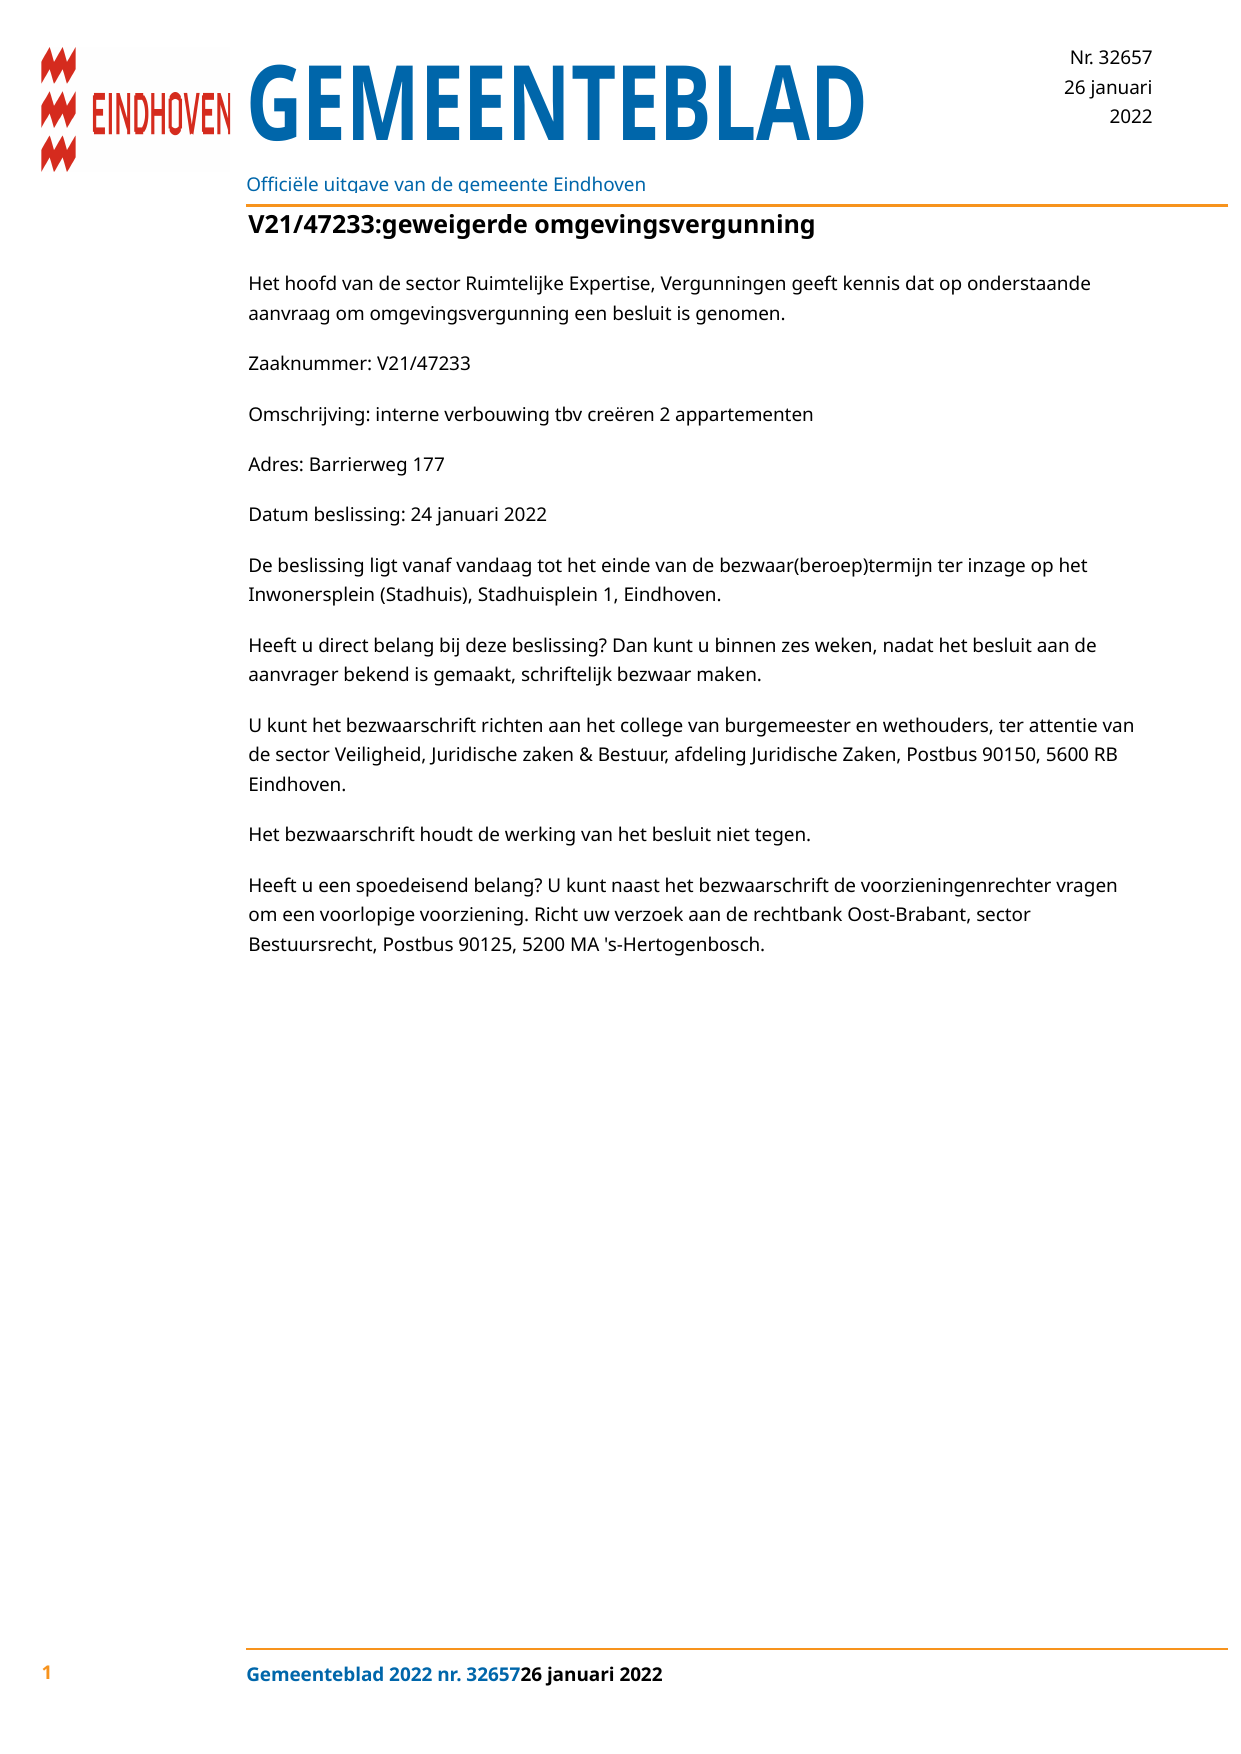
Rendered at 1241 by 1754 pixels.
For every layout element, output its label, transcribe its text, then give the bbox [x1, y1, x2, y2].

text Zaaknummer: V21/47233 [248, 350, 1152, 376]
text Adres: Barrierweg 177 [248, 451, 1152, 477]
text Het bezwaarschrift houdt de werking van het besluit niet tegen. [248, 822, 1152, 847]
text Het hoofd van de sector Ruimtelijke Expertise, Vergunningen geeft kennis dat op onderstaande aanvraag om omgevingsvergunning een besluit is genomen. [248, 270, 1152, 326]
text Heeft u direct belang bij deze beslissing? Dan kunt u binnen zes weken, nadat het besluit aan de aanvrager bekend is gemaakt, schriftelijk bezwaar maken. [248, 632, 1152, 687]
text Heeft u een spoedeisend belang? U kunt naast het bezwaarschrift de voorzieningenrechter vragen om een voorlopige voorziening. Richt uw verzoek aan de rechtbank Oost-Brabant, sector Bestuursrecht, Postbus 90125, 5200 MA 's-Hertogenbosch. [248, 872, 1152, 957]
text U kunt het bezwaarschrift richten aan het college van burgemeester en wethouders, ter attentie van de sector Veiligheid, Juridische zaken & Bestuur, afdeling Juridische Zaken, Postbus 90150, 5600 RB Eindhoven. [248, 712, 1152, 797]
text Omschrijving: interne verbouwing tbv creëren 2 appartementen [248, 401, 1152, 426]
picture [41, 47, 231, 172]
text De beslissing ligt vanaf vandaag tot het einde van de bezwaar(beroep)termijn ter inzage op het Inwonersplein (Stadhuis), Stadhuisplein 1, Eindhoven. [248, 552, 1152, 607]
text V21/47233:geweigerde omgevingsvergunning [248, 207, 1152, 241]
text Datum beslissing: 24 januari 2022 [248, 502, 1152, 527]
